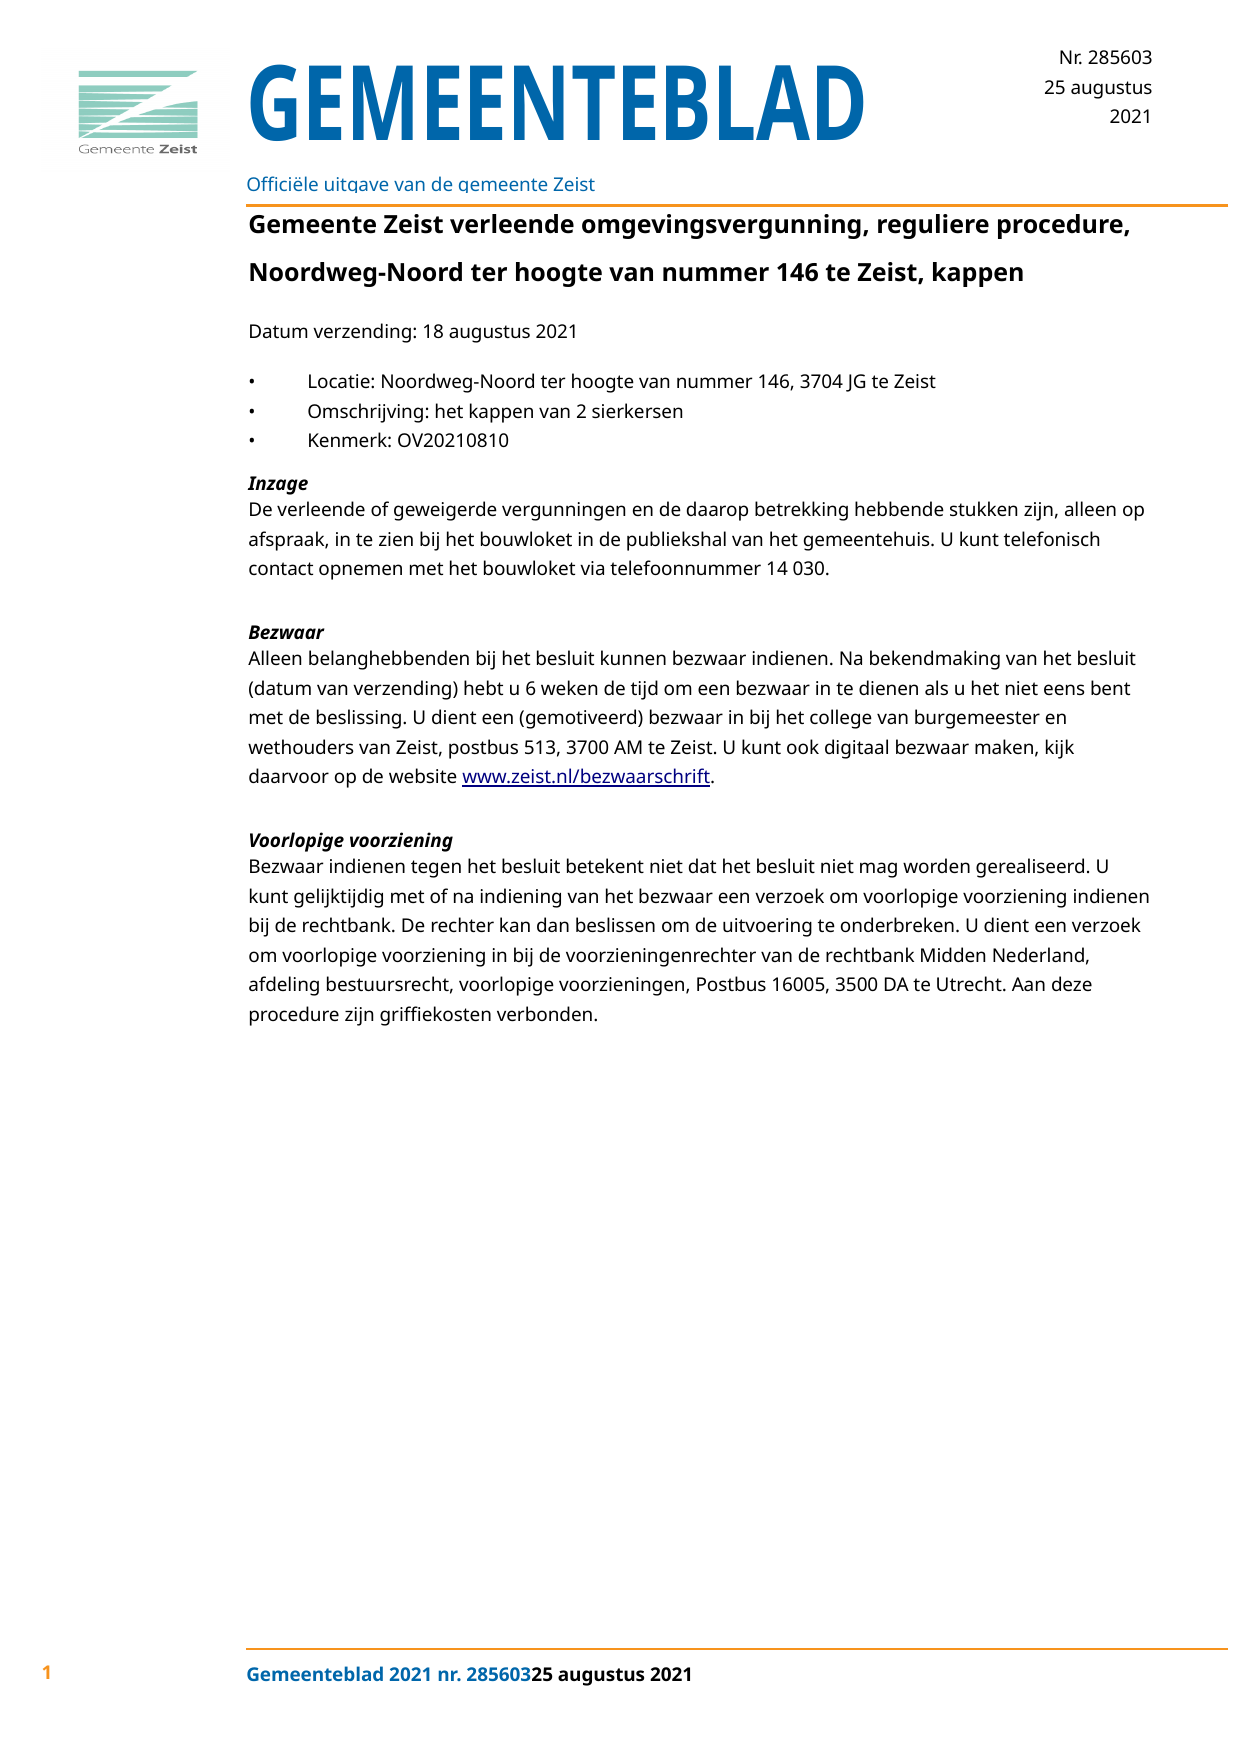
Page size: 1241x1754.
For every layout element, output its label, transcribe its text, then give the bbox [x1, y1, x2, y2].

list Kenmerk: OV20210810 [248, 427, 1152, 453]
text Bezwaar indienen tegen het besluit betekent niet dat het besluit niet mag worden gerealiseerd. U kunt gelijktijdig met of na indiening van het bezwaar een verzoek om voorlopige voorziening indienen bij de rechtbank. De rechter kan dan beslissen om de uitvoering te onderbreken. U dient een verzoek om voorlopige voorziening in bij de voorzieningenrechter van de rechtbank Midden Nederland, afdeling bestuursrecht, voorlopige voorzieningen, Postbus 16005, 3500 DA te Utrecht. Aan deze procedure zijn griffiekosten verbonden. [248, 853, 1152, 1027]
text De verleende of geweigerde vergunningen en de daarop betrekking hebbende stukken zijn, alleen op afspraak, in te zien bij het bouwloket in de publiekshal van het gemeentehuis. U kunt telefonisch contact opnemen met het bouwloket via telefoonnummer 14 030. [248, 496, 1152, 581]
text Datum verzending: 18 augustus 2021 [248, 318, 1152, 344]
list Locatie: Noordweg-Noord ter hoogte van nummer 146, 3704 JG te Zeist [248, 368, 1152, 394]
text Alleen belanghebbenden bij het besluit kunnen bezwaar indienen. Na bekendmaking van het besluit (datum van verzending) hebt u 6 weken de tijd om een bezwaar in te dienen als u het niet eens bent met de beslissing. U dient een (gemotiveerd) bezwaar in bij het college van burgemeester en wethouders van Zeist, postbus 513, 3700 AM te Zeist. U kunt ook digitaal bezwaar maken, kijk daarvoor op de website www.zeist.nl/bezwaarschrift. [248, 645, 1152, 789]
text Inzage [248, 471, 1152, 496]
picture [41, 47, 231, 172]
text Gemeente Zeist verleende omgevingsvergunning, reguliere procedure, Noordweg-Noord ter hoogte van nummer 146 te Zeist, kappen [248, 207, 1152, 288]
text Voorlopige voorziening [248, 827, 1152, 853]
text Bezwaar [248, 619, 1152, 645]
list Omschrijving: het kappen van 2 sierkersen [248, 398, 1152, 424]
